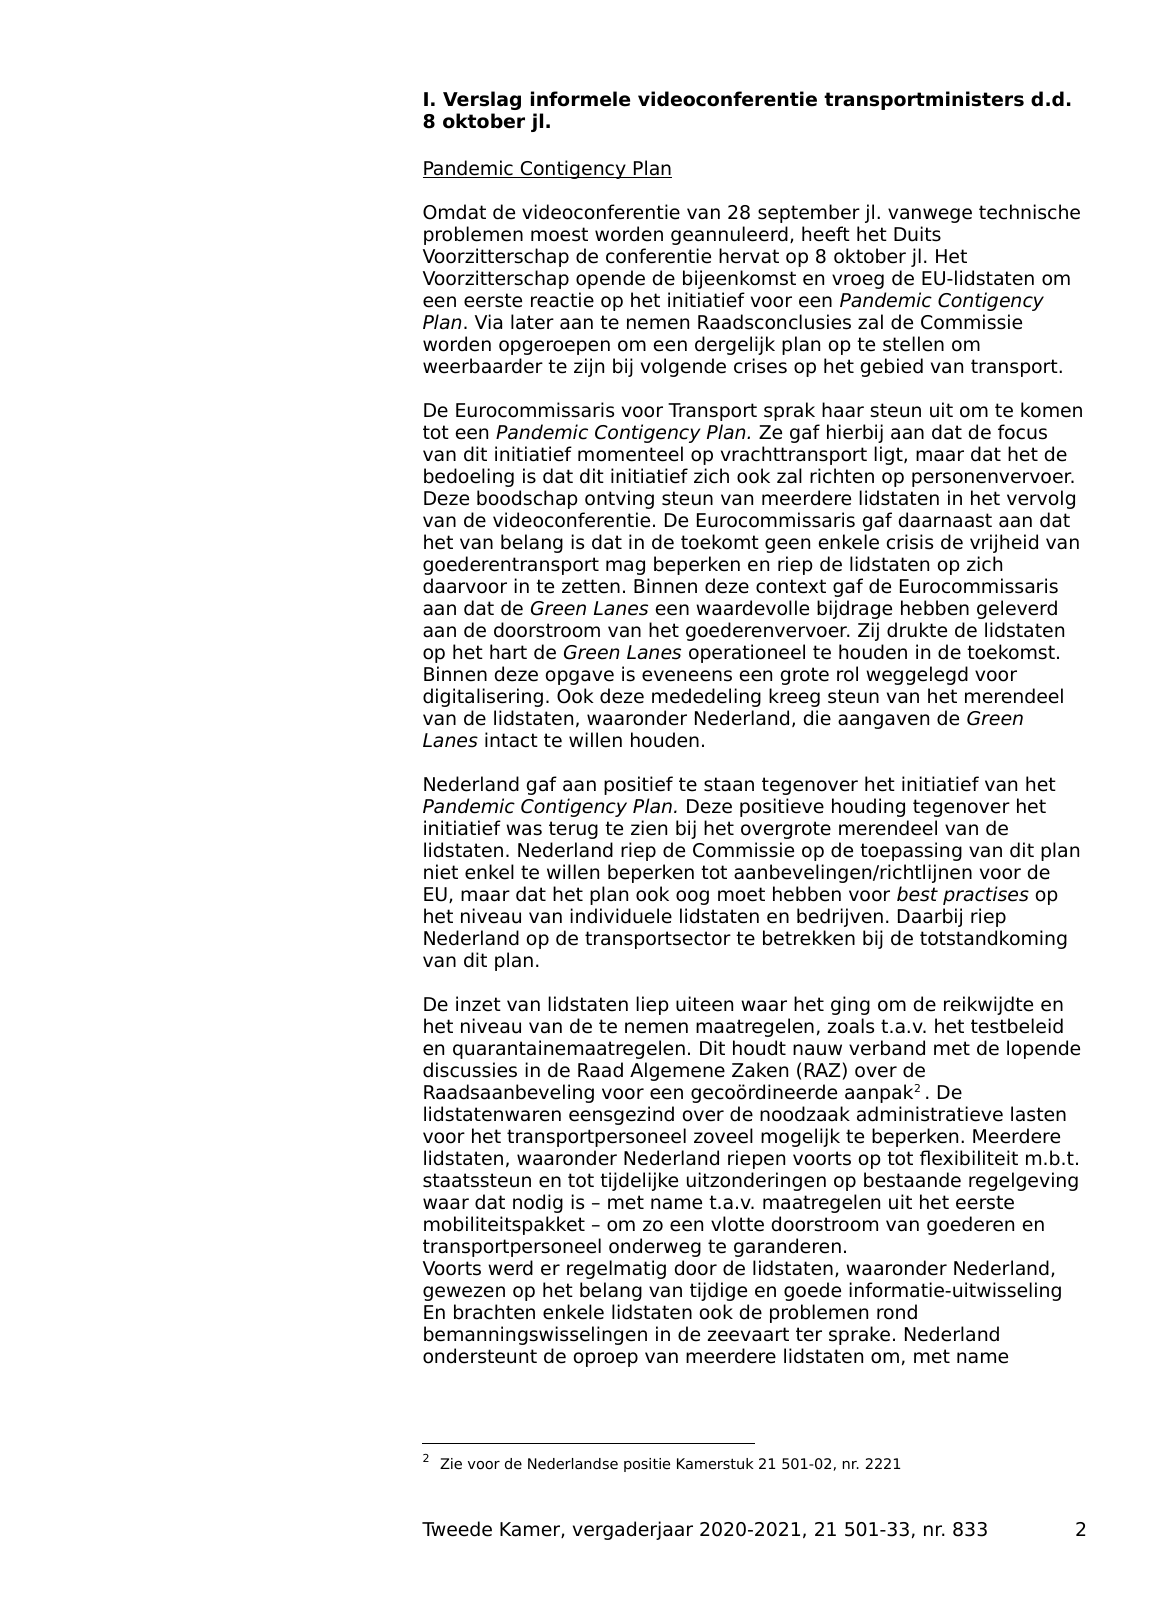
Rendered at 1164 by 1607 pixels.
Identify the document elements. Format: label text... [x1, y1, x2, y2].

text De Eurocommissaris voor Transport sprak haar steun uit om te komen tot een Pandemic Contigency Plan. Ze gaf hierbij aan dat de focus van dit initiatief momenteel op vrachttransport ligt, maar dat het de bedoeling is dat dit initiatief zich ook zal richten op personenvervoer. Deze boodschap ontving steun van meerdere lidstaten in het vervolg van de videoconferentie. De Eurocommissaris gaf daarnaast aan dat het van belang is dat in de toekomt geen enkele crisis de vrijheid van goederentransport mag beperken en riep de lidstaten op zich daarvoor in te zetten. Binnen deze context gaf de Eurocommissaris aan dat de Green Lanes een waardevolle bijdrage hebben geleverd aan de doorstroom van het goederenvervoer. Zij drukte de lidstaten op het hart de Green Lanes operationeel te houden in de toekomst. Binnen deze opgave is eveneens een grote rol weggelegd voor digitalisering. Ook deze mededeling kreeg steun van het merendeel van de lidstaten, waaronder Nederland, die aangaven de Green Lanes intact te willen houden. [422, 400, 1087, 752]
text Zie voor de Nederlandse positie Kamerstuk 21 501-02, nr. 2221 [422, 1452, 1087, 1474]
text Voorts werd er regelmatig door de lidstaten, waaronder Nederland, gewezen op het belang van tijdige en goede informatie-uitwisseling En brachten enkele lidstaten ook de problemen rond bemanningswisselingen in de zeevaart ter sprake. Nederland ondersteunt de oproep van meerdere lidstaten om, met name [422, 1258, 1087, 1368]
text Nederland gaf aan positief te staan tegenover het initiatief van het Pandemic Contigency Plan. Deze positieve houding tegenover het initiatief was terug te zien bij het overgrote merendeel van de lidstaten. Nederland riep de Commissie op de toepassing van dit plan niet enkel te willen beperken tot aanbevelingen/richtlijnen voor de EU, maar dat het plan ook oog moet hebben voor best practises op het niveau van individuele lidstaten en bedrijven. Daarbij riep Nederland op de transportsector te betrekken bij de totstandkoming van dit plan. [422, 774, 1087, 972]
text Omdat de videoconferentie van 28 september jl. vanwege technische problemen moest worden geannuleerd, heeft het Duits Voorzitterschap de conferentie hervat op 8 oktober jl. Het Voorzitterschap opende de bijeenkomst en vroeg de EU-lidstaten om een eerste reactie op het initiatief voor een Pandemic Contigency Plan. Via later aan te nemen Raadsconclusies zal de Commissie worden opgeroepen om een dergelijk plan op te stellen om weerbaarder te zijn bij volgende crises op het gebied van transport. [422, 202, 1087, 378]
text De inzet van lidstaten liep uiteen waar het ging om de reikwijdte en het niveau van de te nemen maatregelen, zoals t.a.v. het testbeleid en quarantainemaatregelen. Dit houdt nauw verband met de lopende discussies in de Raad Algemene Zaken (RAZ) over de Raadsaanbeveling voor een gecoördineerde aanpak. De lidstatenwaren eensgezind over de noodzaak administratieve lasten voor het transportpersoneel zoveel mogelijk te beperken. Meerdere lidstaten, waaronder Nederland riepen voorts op tot flexibiliteit m.b.t. staatssteun en tot tijdelijke uitzonderingen op bestaande regelgeving waar dat nodig is – met name t.a.v. maatregelen uit het eerste mobiliteitspakket – om zo een vlotte doorstroom van goederen en transportpersoneel onderweg te garanderen. [422, 994, 1087, 1258]
subtitle Pandemic Contigency Plan [422, 158, 1087, 180]
subtitle I. Verslag informele videoconferentie transportministers d.d. 8 oktober jl. [422, 89, 1087, 133]
